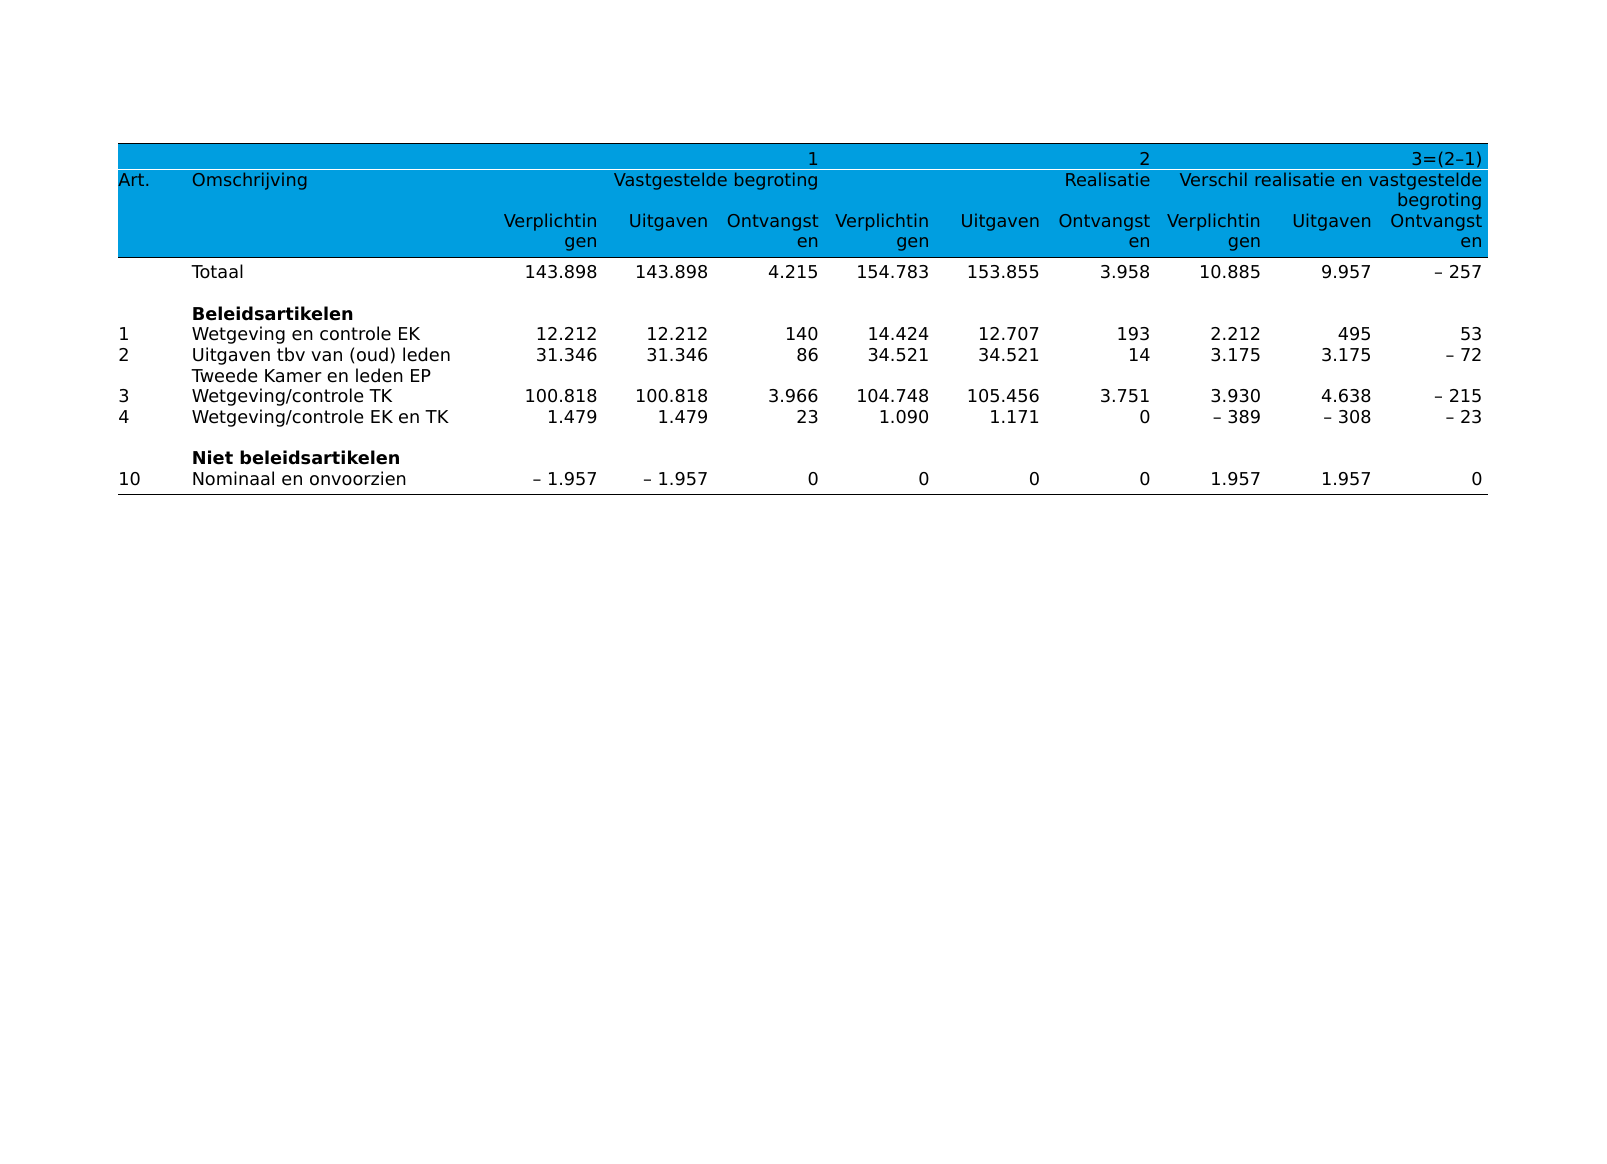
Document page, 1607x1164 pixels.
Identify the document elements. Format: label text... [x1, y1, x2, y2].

table_header [118, 144, 186, 169]
table_cell [935, 428, 1046, 448]
table_cell [1377, 304, 1488, 324]
table_cell Verplichtingen [1156, 211, 1267, 257]
table_cell Ontvangsten [1377, 211, 1488, 257]
table_cell 1.090 [825, 407, 935, 427]
table_cell [1377, 448, 1488, 469]
table_cell [118, 258, 186, 283]
table_cell [1156, 283, 1267, 304]
table_cell [118, 211, 186, 257]
table_cell 9.957 [1267, 258, 1377, 283]
table_cell 3.930 [1156, 386, 1267, 407]
table_cell Realisatie [825, 170, 1156, 211]
table_cell Uitgaven [603, 211, 714, 257]
table_cell 3.966 [714, 386, 824, 407]
table_cell [825, 448, 935, 469]
table_cell 0 [1377, 469, 1488, 494]
table_cell [118, 283, 186, 304]
table_cell 105.456 [935, 386, 1046, 407]
table_cell 100.818 [493, 386, 603, 407]
table_cell [935, 448, 1046, 469]
table_cell [118, 304, 186, 324]
table_cell – 72 [1377, 345, 1488, 386]
table_cell 1.171 [935, 407, 1046, 427]
table_header [186, 144, 493, 169]
table_cell [603, 304, 714, 324]
table_cell 3 [118, 386, 186, 407]
table_cell [935, 283, 1046, 304]
table_cell 0 [825, 469, 935, 494]
table_cell 31.346 [603, 345, 714, 386]
table_cell [1046, 428, 1156, 448]
table_cell 86 [714, 345, 824, 386]
table_cell Vastgestelde begroting [493, 170, 824, 211]
table_cell [714, 304, 824, 324]
table_cell [1046, 304, 1156, 324]
table_cell 100.818 [603, 386, 714, 407]
table_cell 2.212 [1156, 324, 1267, 345]
table_cell [493, 283, 603, 304]
table_cell 31.346 [493, 345, 603, 386]
table_cell [118, 448, 186, 469]
table_header 2 [825, 144, 1156, 169]
table_cell 1.957 [1156, 469, 1267, 494]
table_cell [825, 304, 935, 324]
table_header 3=(2–1) [1156, 144, 1488, 169]
table_cell 14.424 [825, 324, 935, 345]
table_cell [603, 428, 714, 448]
table_cell Uitgaven [1267, 211, 1377, 257]
table_cell 154.783 [825, 258, 935, 283]
table_cell 12.707 [935, 324, 1046, 345]
table_cell 3.751 [1046, 386, 1156, 407]
table_cell 34.521 [825, 345, 935, 386]
table_cell 143.898 [603, 258, 714, 283]
table_cell – 257 [1377, 258, 1488, 283]
table_cell [1267, 428, 1377, 448]
table_cell Ontvangsten [714, 211, 824, 257]
table_cell 12.212 [603, 324, 714, 345]
table_cell [493, 304, 603, 324]
table_cell 3.175 [1156, 345, 1267, 386]
table_cell 3.958 [1046, 258, 1156, 283]
table_cell 2 [118, 345, 186, 386]
table_header 1 [493, 144, 824, 169]
table_cell [493, 448, 603, 469]
table_cell [1046, 448, 1156, 469]
table_cell 4.638 [1267, 386, 1377, 407]
table_cell [1377, 428, 1488, 448]
table_cell [118, 428, 186, 448]
table_cell Omschrijving [186, 170, 493, 211]
table_cell – 1.957 [603, 469, 714, 494]
table_cell [714, 283, 824, 304]
table_cell – 389 [1156, 407, 1267, 427]
table_cell [714, 428, 824, 448]
table_cell 4 [118, 407, 186, 427]
table_cell [186, 428, 493, 448]
table_cell Niet beleidsartikelen [186, 448, 493, 469]
table_cell [1156, 304, 1267, 324]
table_cell 10.885 [1156, 258, 1267, 283]
table_cell [825, 283, 935, 304]
table_cell – 215 [1377, 386, 1488, 407]
table_cell 14 [1046, 345, 1156, 386]
table_cell [1156, 448, 1267, 469]
table_cell 140 [714, 324, 824, 345]
table_cell Wetgeving en controle EK [186, 324, 493, 345]
table_cell – 1.957 [493, 469, 603, 494]
table_cell [935, 304, 1046, 324]
table_cell 0 [1046, 407, 1156, 427]
table_cell 1 [118, 324, 186, 345]
table_cell 495 [1267, 324, 1377, 345]
table_cell 4.215 [714, 258, 824, 283]
table_cell – 23 [1377, 407, 1488, 427]
table_cell [1267, 283, 1377, 304]
table_cell 193 [1046, 324, 1156, 345]
table_cell [493, 428, 603, 448]
table_cell [1377, 283, 1488, 304]
table_cell [603, 448, 714, 469]
table_cell [714, 448, 824, 469]
table_cell [1156, 428, 1267, 448]
table_cell Nominaal en onvoorzien [186, 469, 493, 494]
table_cell [1046, 283, 1156, 304]
table_cell 143.898 [493, 258, 603, 283]
table_cell Uitgaven [935, 211, 1046, 257]
table_cell Verplichtingen [493, 211, 603, 257]
table_cell Ontvangsten [1046, 211, 1156, 257]
table_cell Verschil realisatie en vastgestelde begroting [1156, 170, 1488, 211]
table_cell 3.175 [1267, 345, 1377, 386]
table_cell Verplichtingen [825, 211, 935, 257]
table_cell 1.479 [493, 407, 603, 427]
table_cell Wetgeving/controle EK en TK [186, 407, 493, 427]
table_cell 0 [714, 469, 824, 494]
table_cell [1267, 304, 1377, 324]
table_cell 10 [118, 469, 186, 494]
table_cell 34.521 [935, 345, 1046, 386]
table_cell [825, 428, 935, 448]
table_cell [1267, 448, 1377, 469]
table_cell [186, 283, 493, 304]
table_cell 53 [1377, 324, 1488, 345]
table_cell 0 [935, 469, 1046, 494]
table_cell Wetgeving/controle TK [186, 386, 493, 407]
table_cell 1.957 [1267, 469, 1377, 494]
table_cell 23 [714, 407, 824, 427]
table_cell 12.212 [493, 324, 603, 345]
table_cell Uitgaven tbv van (oud) leden Tweede Kamer en leden EP [186, 345, 493, 386]
table_cell Totaal [186, 258, 493, 283]
table_cell 153.855 [935, 258, 1046, 283]
table_cell Beleidsartikelen [186, 304, 493, 324]
table_cell [603, 283, 714, 304]
table_cell [186, 211, 493, 257]
table_cell 0 [1046, 469, 1156, 494]
table_cell Art. [118, 170, 186, 211]
table_cell – 308 [1267, 407, 1377, 427]
table_cell 104.748 [825, 386, 935, 407]
table_cell 1.479 [603, 407, 714, 427]
